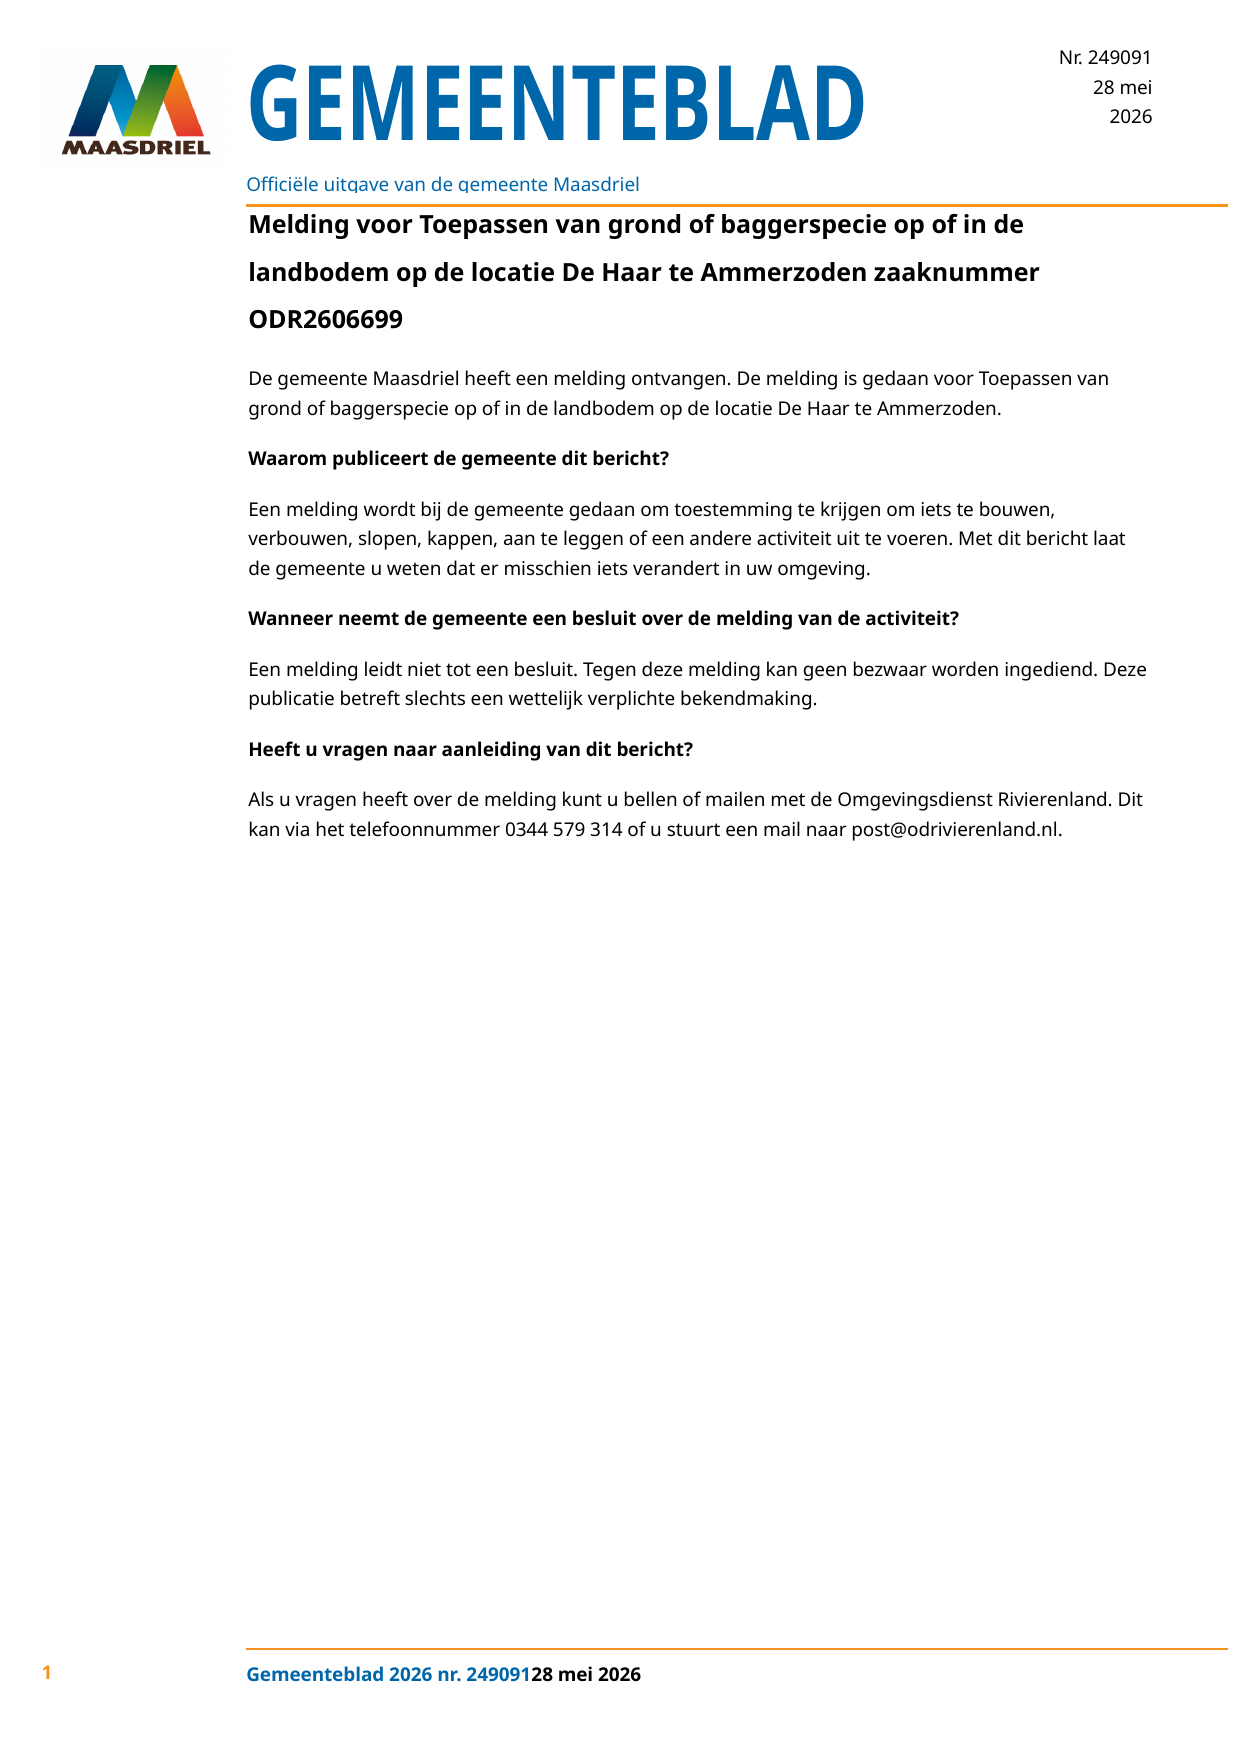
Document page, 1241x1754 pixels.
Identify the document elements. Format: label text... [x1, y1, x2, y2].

picture [41, 47, 231, 172]
text De gemeente Maasdriel heeft een melding ontvangen. De melding is gedaan voor Toepassen van grond of baggerspecie op of in de landbodem op de locatie De Haar te Ammerzoden. [248, 366, 1152, 421]
text Een melding leidt niet tot een besluit. Tegen deze melding kan geen bezwaar worden ingediend. Deze publicatie betreft slechts een wettelijk verplichte bekendmaking. [248, 656, 1152, 711]
text Waarom publiceert de gemeente dit bericht? [248, 446, 1152, 471]
text Als u vragen heeft over de melding kunt u bellen of mailen met de Omgevingsdienst Rivierenland. Dit kan via het telefoonnummer 0344 579 314 of u stuurt een mail naar post@odrivierenland.nl. [248, 786, 1152, 842]
text Melding voor Toepassen van grond of baggerspecie op of in de landbodem op de locatie De Haar te Ammerzoden zaaknummer ODR2606699 [248, 207, 1152, 336]
text Wanneer neemt de gemeente een besluit over de melding van de activiteit? [248, 606, 1152, 631]
text Heeft u vragen naar aanleiding van dit bericht? [248, 736, 1152, 762]
text Een melding wordt bij de gemeente gedaan om toestemming te krijgen om iets te bouwen, verbouwen, slopen, kappen, aan te leggen of een andere activiteit uit te voeren. Met dit bericht laat de gemeente u weten dat er misschien iets verandert in uw omgeving. [248, 496, 1152, 581]
